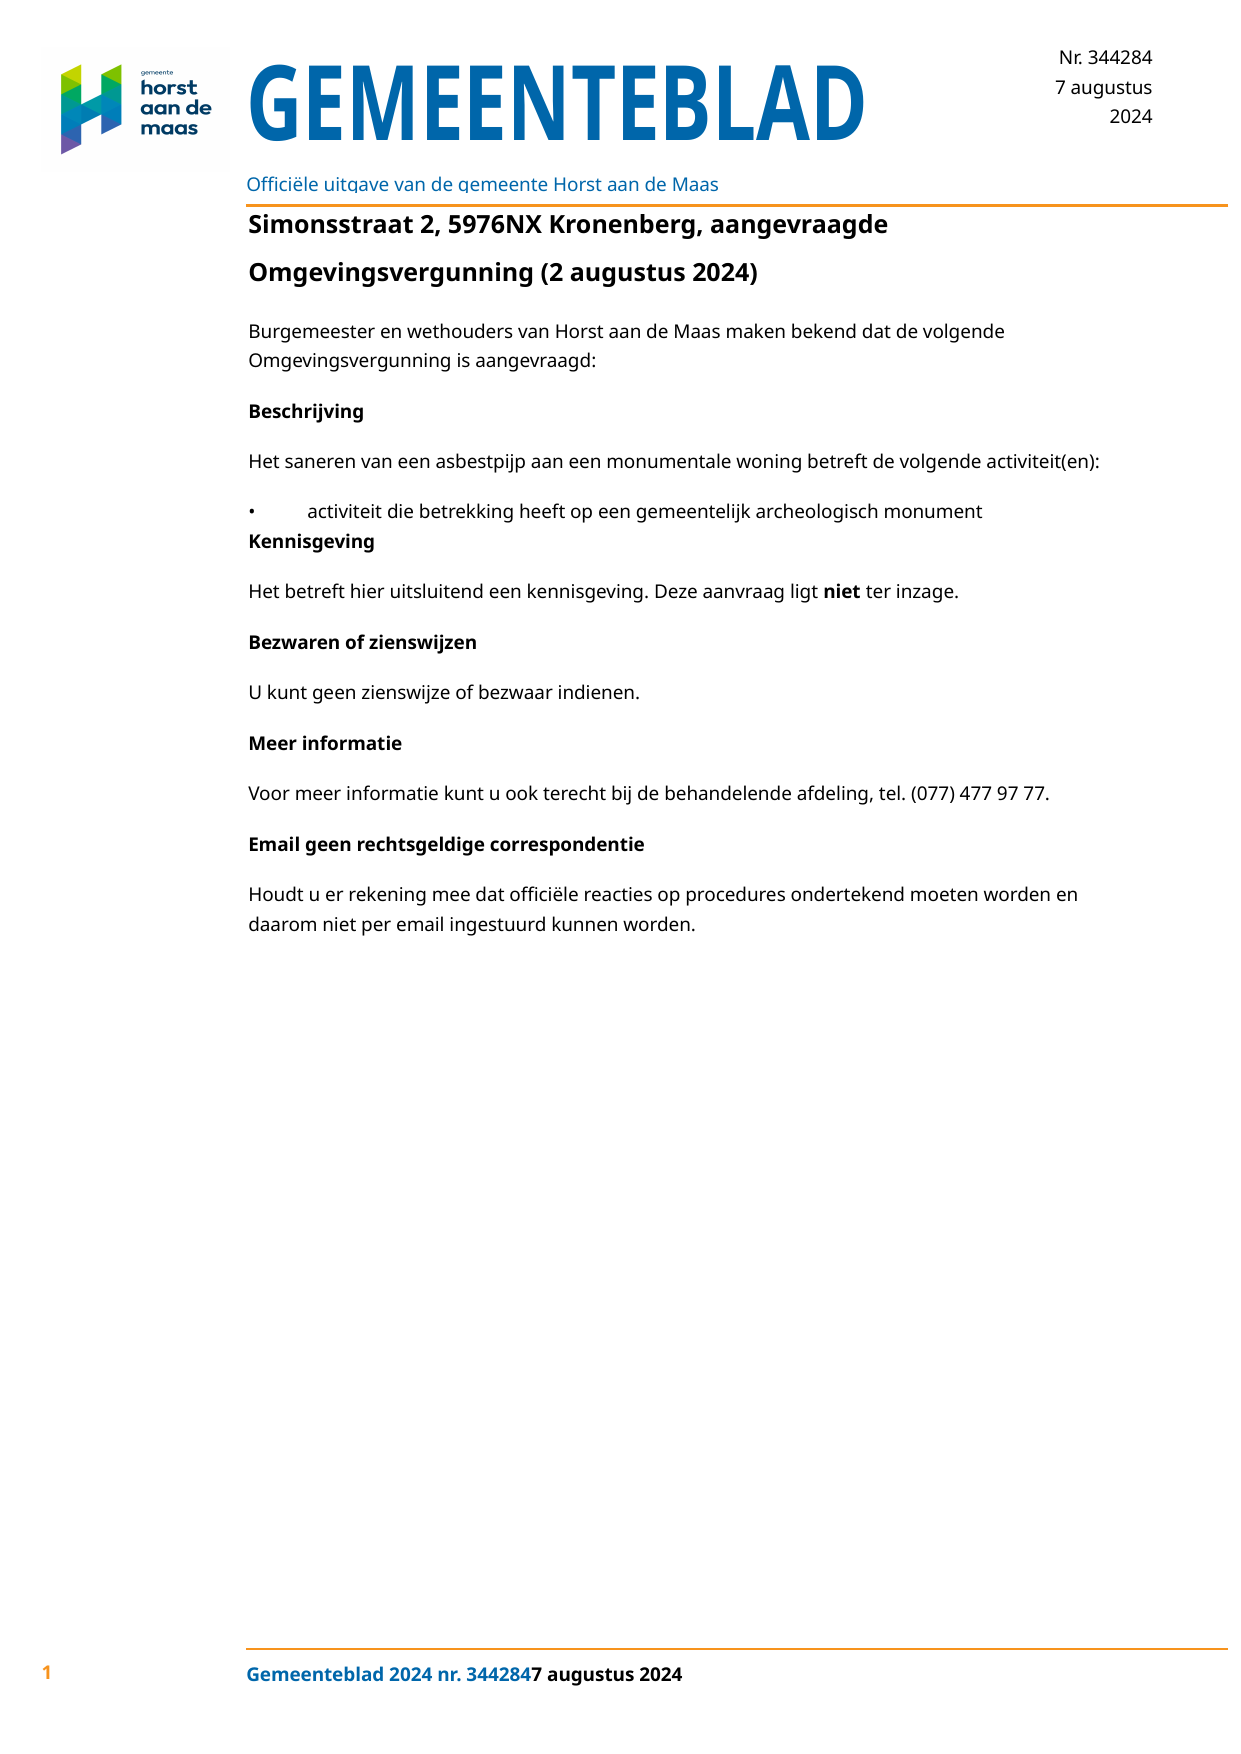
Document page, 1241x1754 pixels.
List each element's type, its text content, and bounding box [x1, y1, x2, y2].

text Beschrijving [248, 398, 1152, 424]
text Houdt u er rekening mee dat officiële reacties op procedures ondertekend moeten worden en daarom niet per email ingestuurd kunnen worden. [248, 881, 1152, 937]
text Burgemeester en wethouders van Horst aan de Maas maken bekend dat de volgende Omgevingsvergunning is aangevraagd: [248, 318, 1152, 373]
text Meer informatie [248, 730, 1152, 756]
text Het betreft hier uitsluitend een kennisgeving. Deze aanvraag ligt niet ter inzage. [248, 579, 1152, 604]
list activiteit die betrekking heeft op een gemeentelijk archeologisch monument [248, 499, 1152, 524]
text Voor meer informatie kunt u ook terecht bij de behandelende afdeling, tel. (077) 477 97 77. [248, 780, 1152, 806]
text Het saneren van een asbestpijp aan een monumentale woning betreft de volgende activiteit(en): [248, 448, 1152, 474]
text Simonsstraat 2, 5976NX Kronenberg, aangevraagde Omgevingsvergunning (2 augustus 2024) [248, 207, 1152, 288]
text Bezwaren of zienswijzen [248, 629, 1152, 655]
text Kennisgeving [248, 528, 1152, 554]
text Email geen rechtsgeldige correspondentie [248, 831, 1152, 857]
text U kunt geen zienswijze of bezwaar indienen. [248, 679, 1152, 705]
picture [41, 47, 231, 172]
